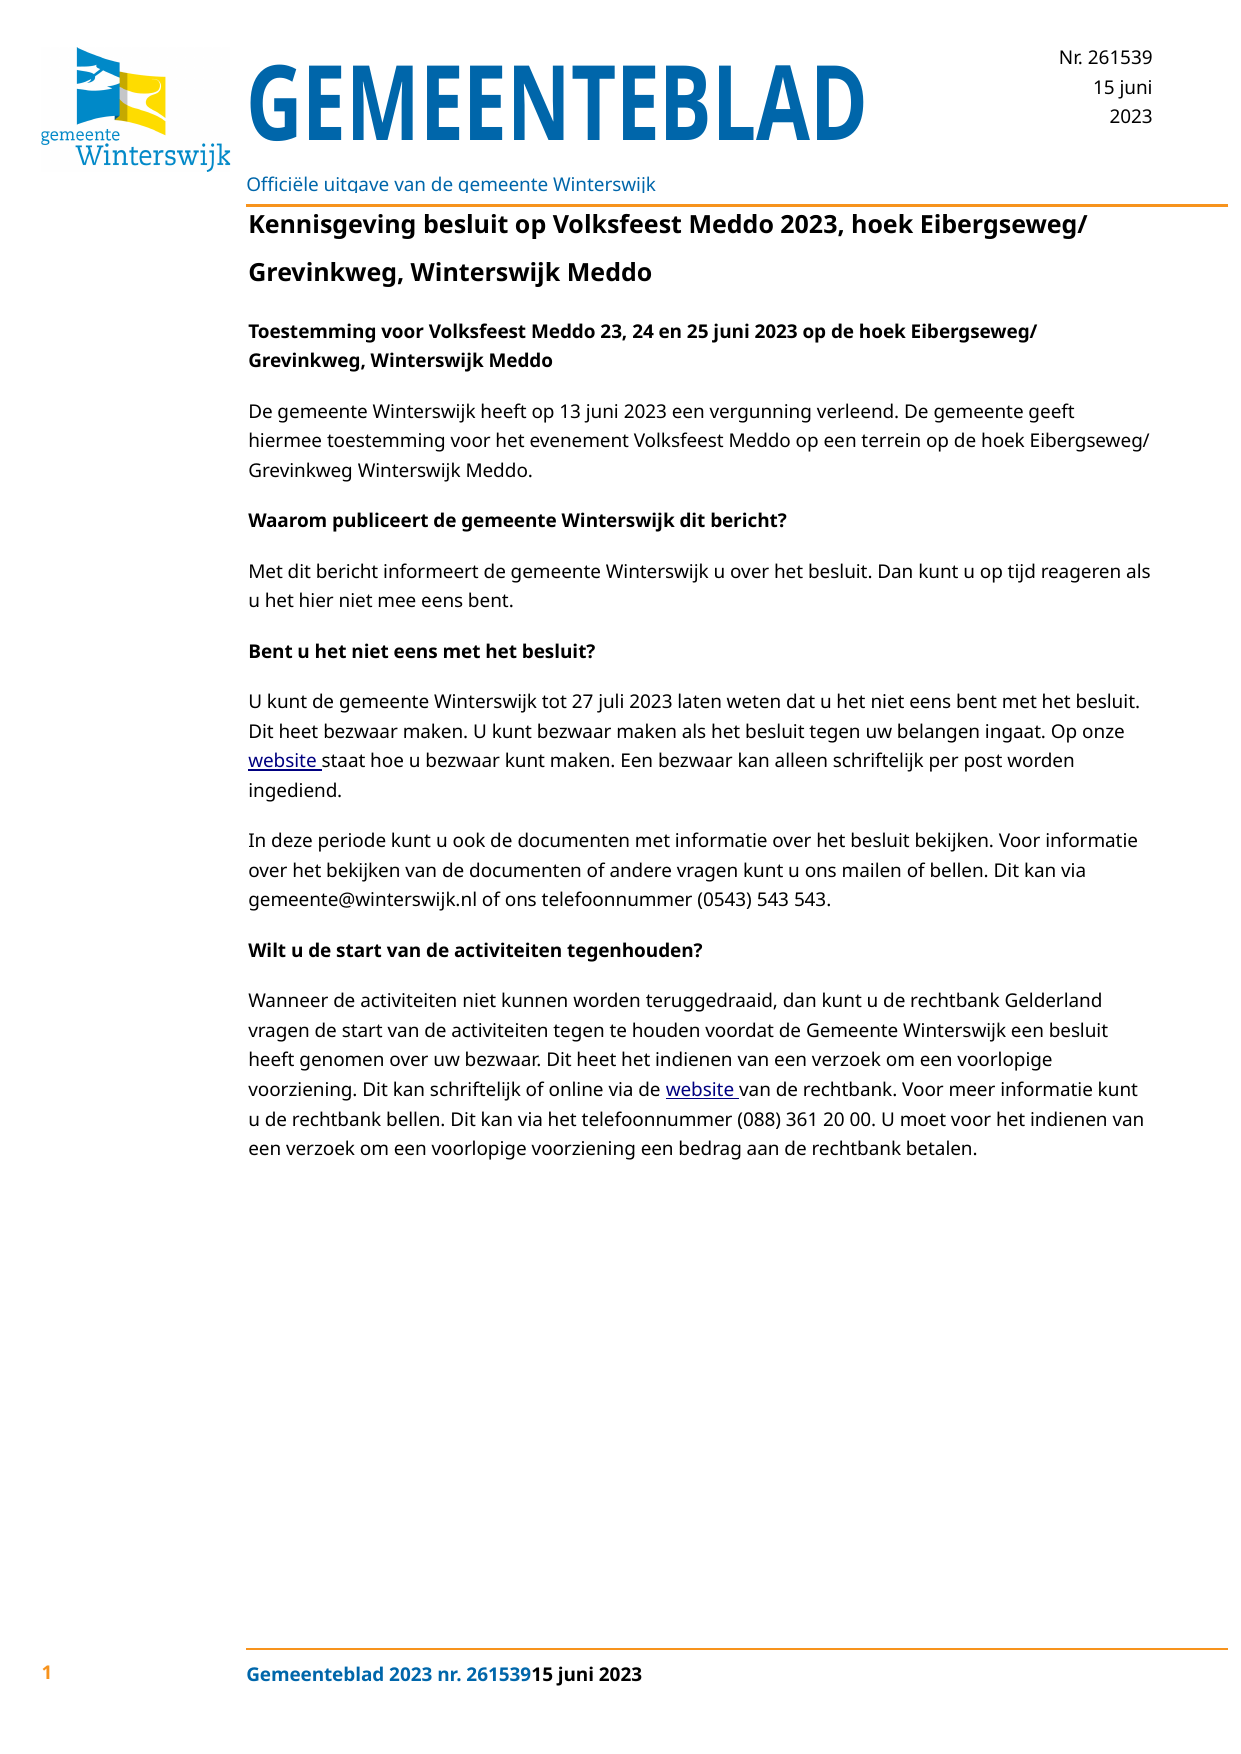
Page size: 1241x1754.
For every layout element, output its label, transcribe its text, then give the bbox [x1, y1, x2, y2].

text Toestemming voor Volksfeest Meddo 23, 24 en 25 juni 2023 op de hoek Eibergseweg/ Grevinkweg, Winterswijk Meddo [248, 318, 1152, 373]
text Kennisgeving besluit op Volksfeest Meddo 2023, hoek Eibergseweg/ Grevinkweg, Winterswijk Meddo [248, 207, 1152, 288]
text Met dit bericht informeert de gemeente Winterswijk u over het besluit. Dan kunt u op tijd reageren als u het hier niet mee eens bent. [248, 558, 1152, 613]
text Bent u het niet eens met het besluit? [248, 638, 1152, 664]
picture [225, 153, 231, 162]
text De gemeente Winterswijk heeft op 13 juni 2023 een vergunning verleend. De gemeente geeft hiermee toestemming voor het evenement Volksfeest Meddo op een terrein op de hoek Eibergseweg/ Grevinkweg Winterswijk Meddo. [248, 398, 1152, 483]
text Waarom publiceert de gemeente Winterswijk dit bericht? [248, 507, 1152, 533]
picture [41, 47, 231, 172]
text Wilt u de start van de activiteiten tegenhouden? [248, 937, 1152, 963]
text In deze periode kunt u ook de documenten met informatie over het besluit bekijken. Voor informatie over het bekijken van de documenten of andere vragen kunt u ons mailen of bellen. Dit kan via gemeente@winterswijk.nl of ons telefoonnummer (0543) 543 543. [248, 827, 1152, 912]
text U kunt de gemeente Winterswijk tot 27 juli 2023 laten weten dat u het niet eens bent met het besluit. Dit heet bezwaar maken. U kunt bezwaar maken als het besluit tegen uw belangen ingaat. Op onze website staat hoe u bezwaar kunt maken. Een bezwaar kan alleen schriftelijk per post worden ingediend. [248, 688, 1152, 803]
text Wanneer de activiteiten niet kunnen worden teruggedraaid, dan kunt u de rechtbank Gelderland vragen de start van de activiteiten tegen te houden voordat de Gemeente Winterswijk een besluit heeft genomen over uw bezwaar. Dit heet het indienen van een verzoek om een voorlopige voorziening. Dit kan schriftelijk of online via de website van de rechtbank. Voor meer informatie kunt u de rechtbank bellen. Dit kan via het telefoonnummer (088) 361 20 00. U moet voor het indienen van een verzoek om een voorlopige voorziening een bedrag aan de rechtbank betalen. [248, 987, 1152, 1161]
